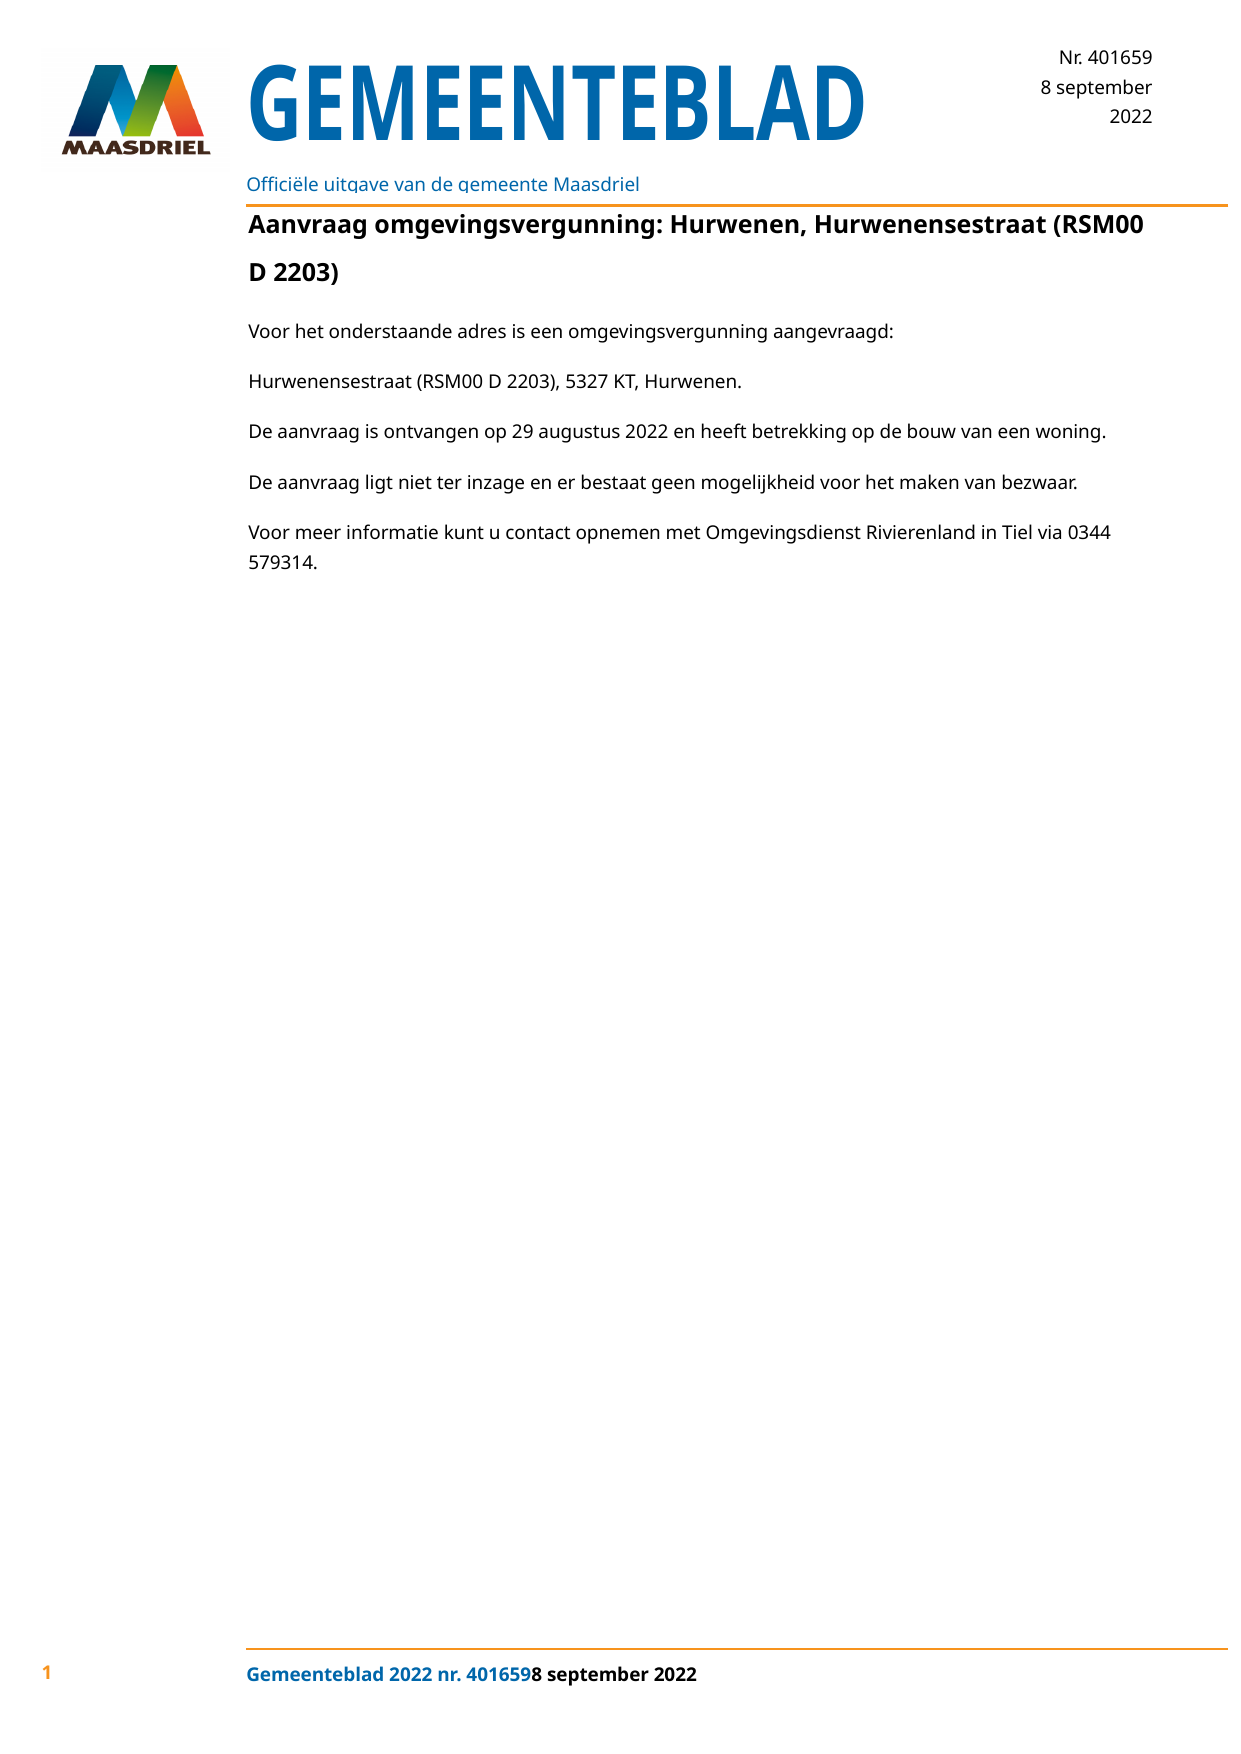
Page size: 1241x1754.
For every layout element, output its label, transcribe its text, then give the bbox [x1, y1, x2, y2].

text Aanvraag omgevingsvergunning: Hurwenen, Hurwenensestraat (RSM00 D 2203) [248, 207, 1152, 288]
text Hurwenensestraat (RSM00 D 2203), 5327 KT, Hurwenen. [248, 368, 1152, 394]
text De aanvraag is ontvangen op 29 augustus 2022 en heeft betrekking op de bouw van een woning. [248, 419, 1152, 444]
text Voor het onderstaande adres is een omgevingsvergunning aangevraagd: [248, 318, 1152, 344]
text Voor meer informatie kunt u contact opnemen met Omgevingsdienst Rivierenland in Tiel via 0344 579314. [248, 519, 1152, 575]
text De aanvraag ligt niet ter inzage en er bestaat geen mogelijkheid voor het maken van bezwaar. [248, 469, 1152, 495]
picture [41, 47, 231, 172]
